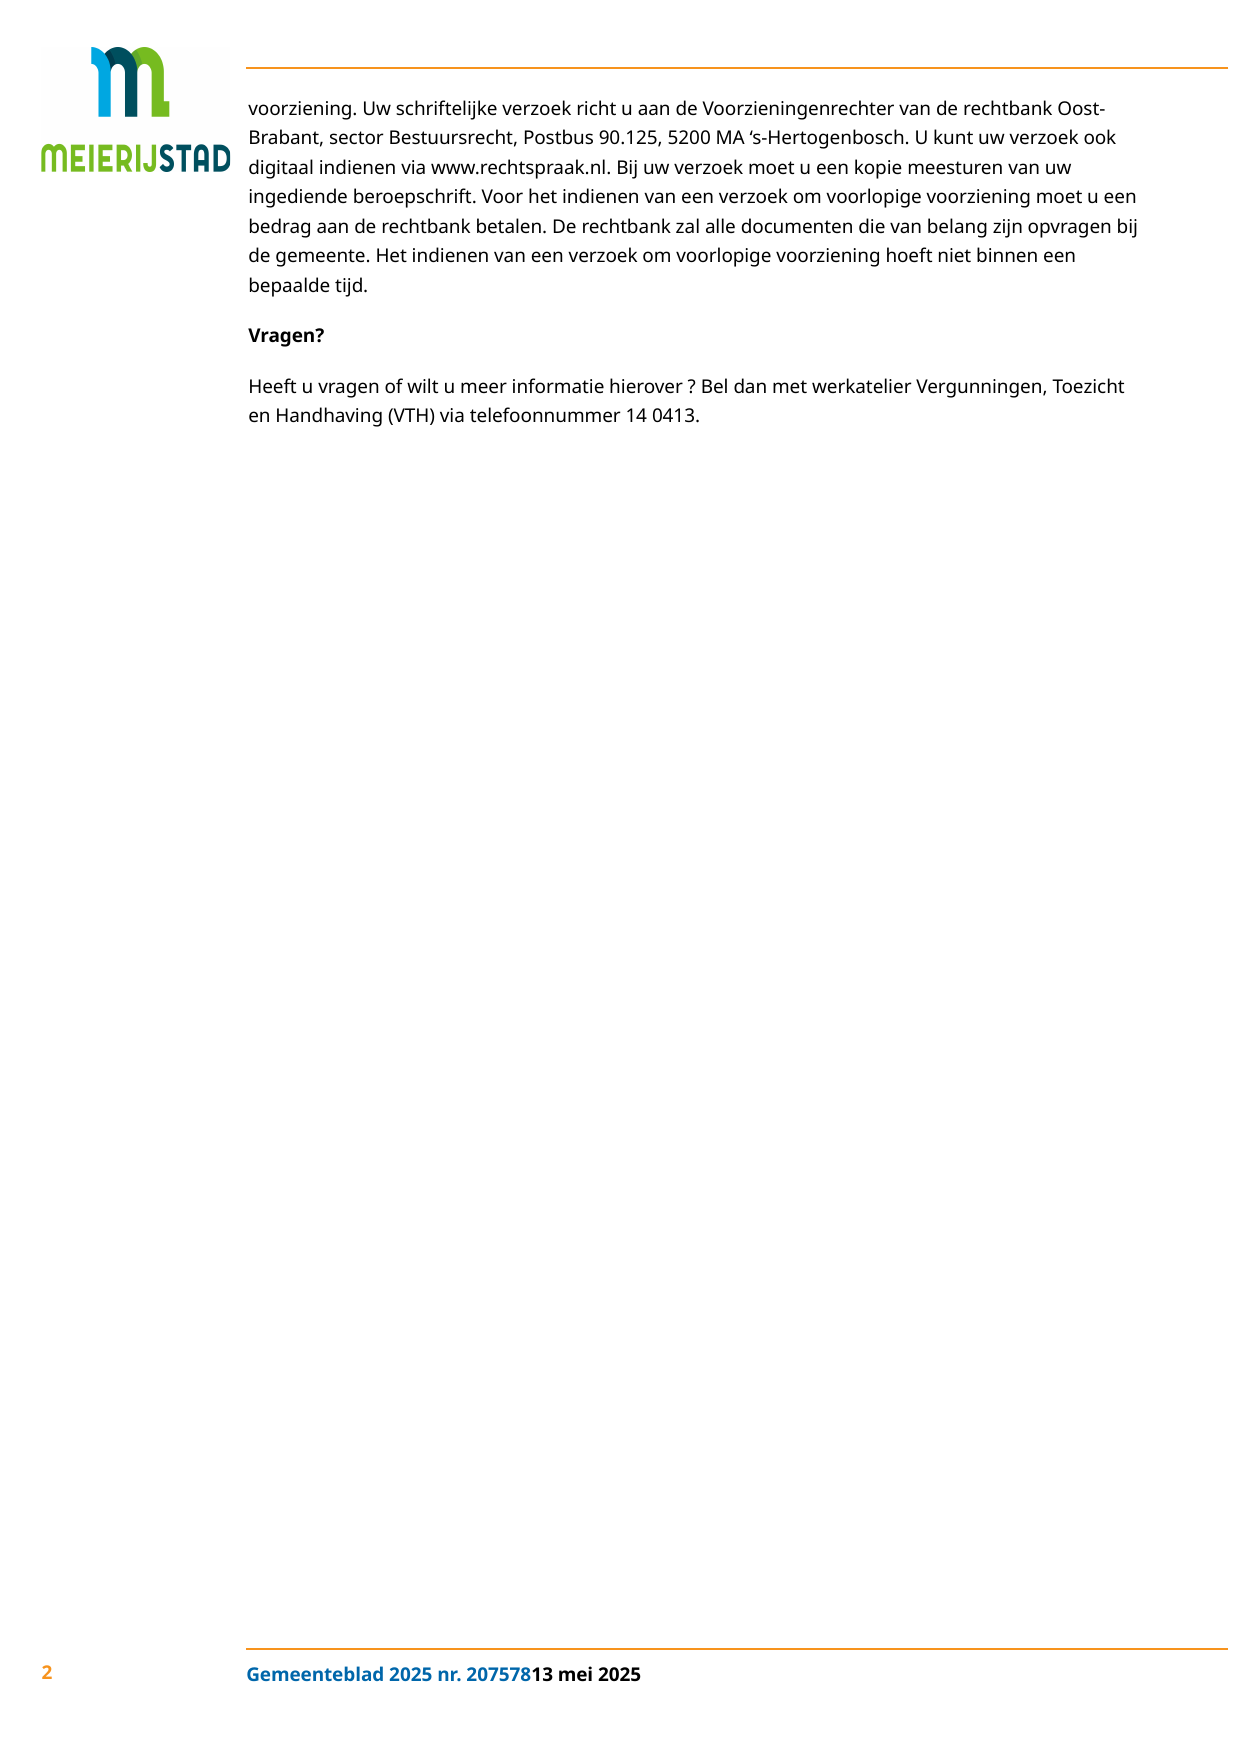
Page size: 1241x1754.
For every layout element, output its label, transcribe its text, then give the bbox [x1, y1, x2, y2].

text voorziening. Uw schriftelijke verzoek richt u aan de Voorzieningenrechter van de rechtbank Oost-Brabant, sector Bestuursrecht, Postbus 90.125, 5200 MA ‘s-Hertogenbosch. U kunt uw verzoek ook digitaal indienen via www.rechtspraak.nl. Bij uw verzoek moet u een kopie meesturen van uw ingediende beroepschrift. Voor het indienen van een verzoek om voorlopige voorziening moet u een bedrag aan de rechtbank betalen. De rechtbank zal alle documenten die van belang zijn opvragen bij de gemeente. Het indienen van een verzoek om voorlopige voorziening hoeft niet binnen een bepaalde tijd. [248, 95, 1152, 298]
picture [41, 47, 231, 172]
text Vragen? [248, 323, 1152, 348]
text Heeft u vragen of wilt u meer informatie hierover ? Bel dan met werkatelier Vergunningen, Toezicht en Handhaving (VTH) via telefoonnummer 14 0413. [248, 373, 1152, 428]
